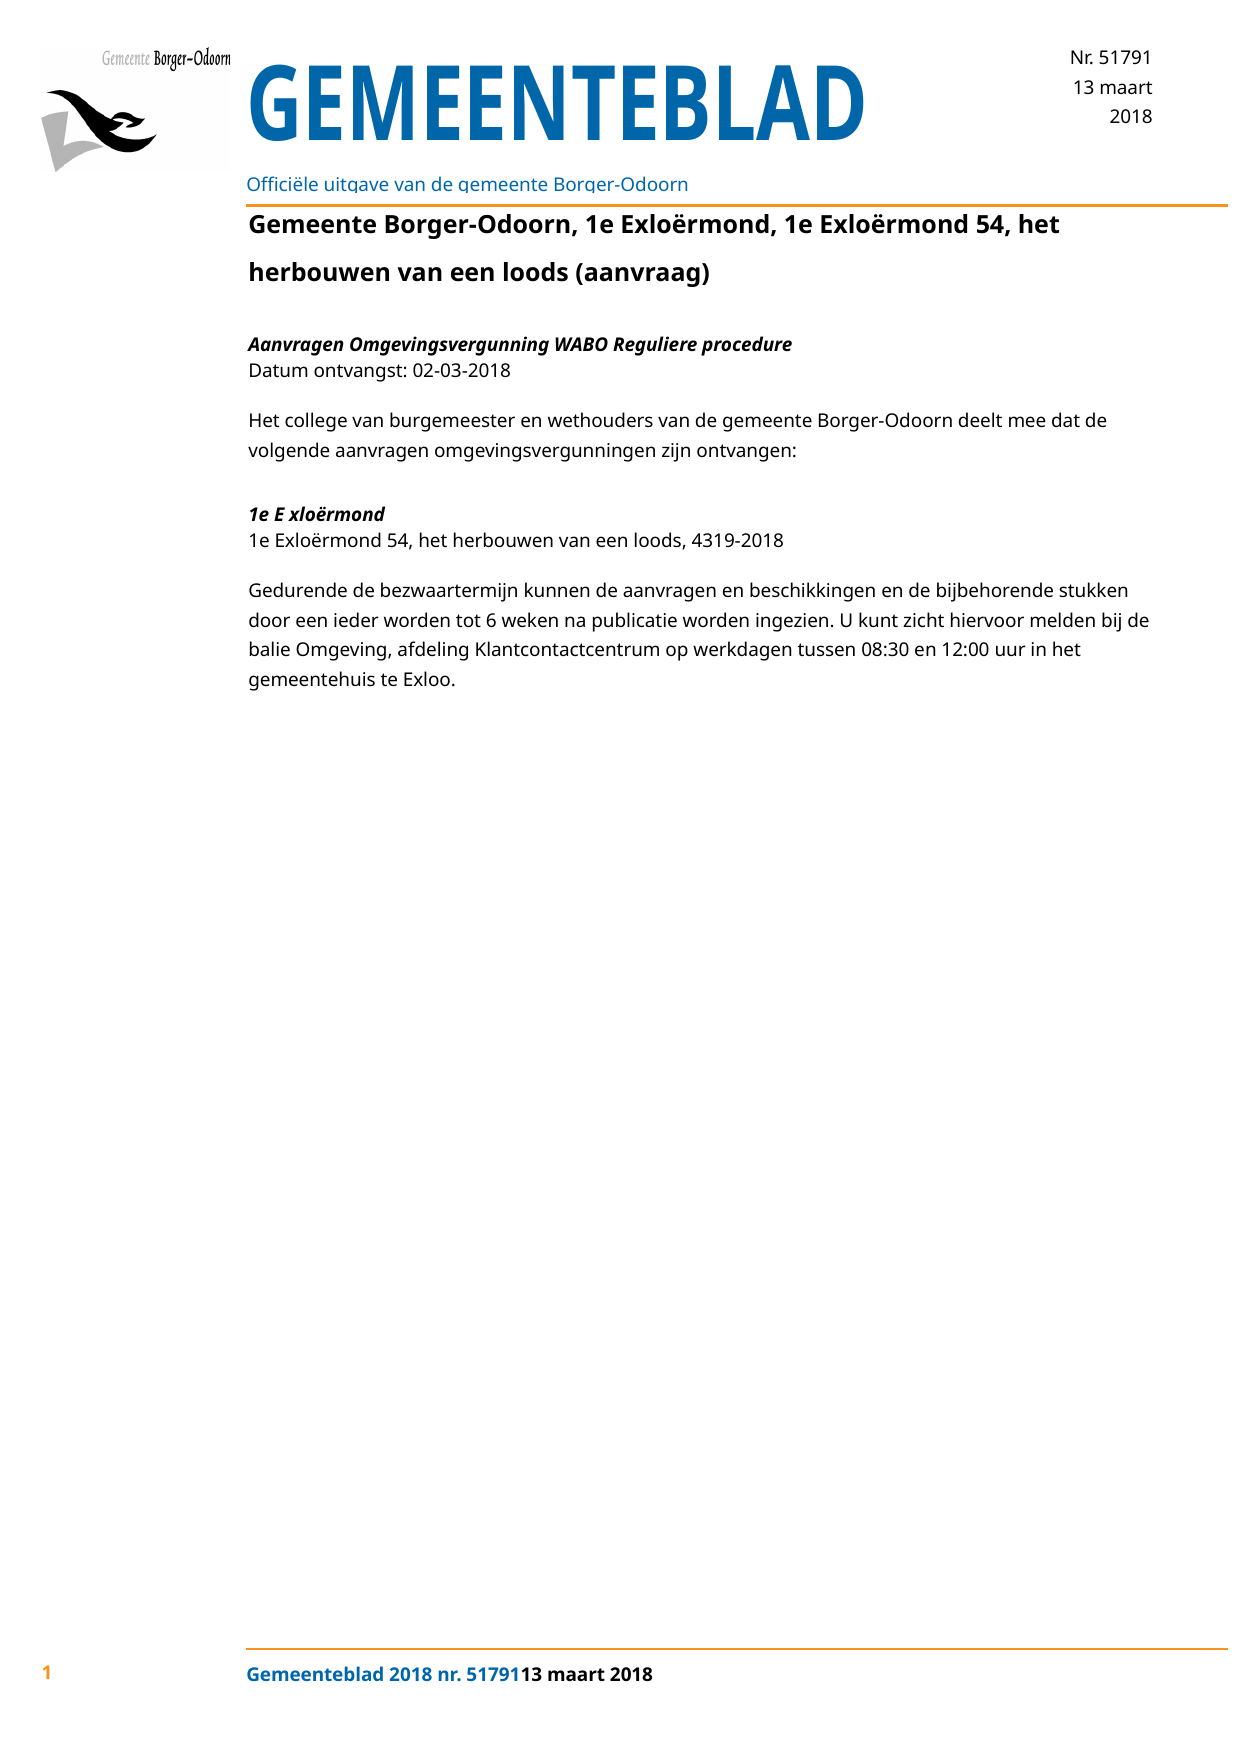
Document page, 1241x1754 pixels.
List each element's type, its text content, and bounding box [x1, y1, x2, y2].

text 1e Exloërmond 54, het herbouwen van een loods, 4319-2018 [248, 527, 1152, 553]
text Gemeente Borger-Odoorn, 1e Exloërmond, 1e Exloërmond 54, het herbouwen van een loods (aanvraag) [248, 207, 1152, 288]
text 1e E xloërmond [248, 501, 1152, 527]
text Datum ontvangst: 02-03-2018 [248, 357, 1152, 383]
text Aanvragen Omgevingsvergunning WABO Reguliere procedure [248, 331, 1152, 357]
picture [41, 47, 231, 172]
text Het college van burgemeester en wethouders van de gemeente Borger-Odoorn deelt mee dat de volgende aanvragen omgevingsvergunningen zijn ontvangen: [248, 408, 1152, 463]
text Gedurende de bezwaartermijn kunnen de aanvragen en beschikkingen en de bijbehorende stukken door een ieder worden tot 6 weken na publicatie worden ingezien. U kunt zicht hiervoor melden bij de balie Omgeving, afdeling Klantcontactcentrum op werkdagen tussen 08:30 en 12:00 uur in het gemeentehuis te Exloo. [248, 577, 1152, 692]
